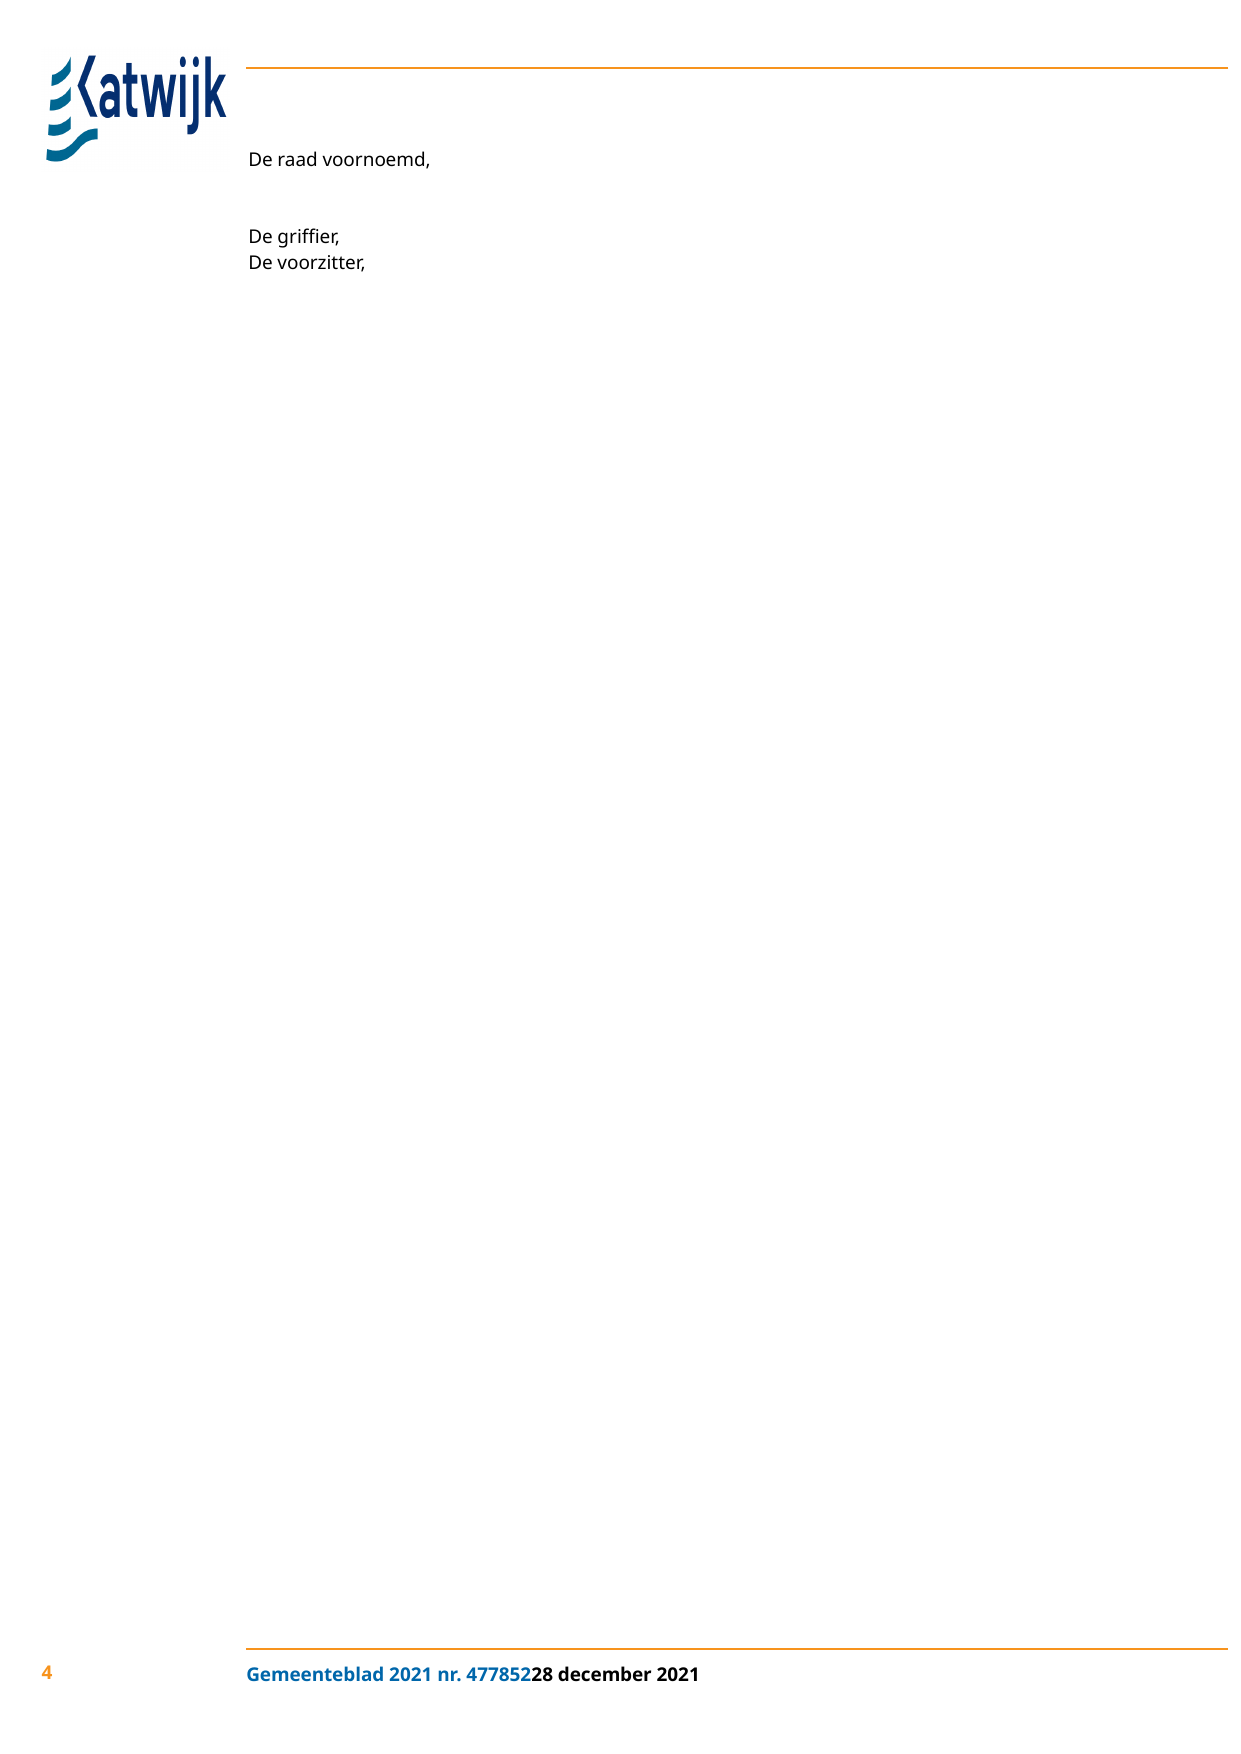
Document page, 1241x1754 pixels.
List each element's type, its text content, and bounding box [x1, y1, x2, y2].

text De voorzitter, [248, 249, 1152, 275]
text De griffier, [248, 223, 1152, 249]
picture [41, 47, 231, 172]
text De raad voornoemd, [248, 146, 1152, 172]
